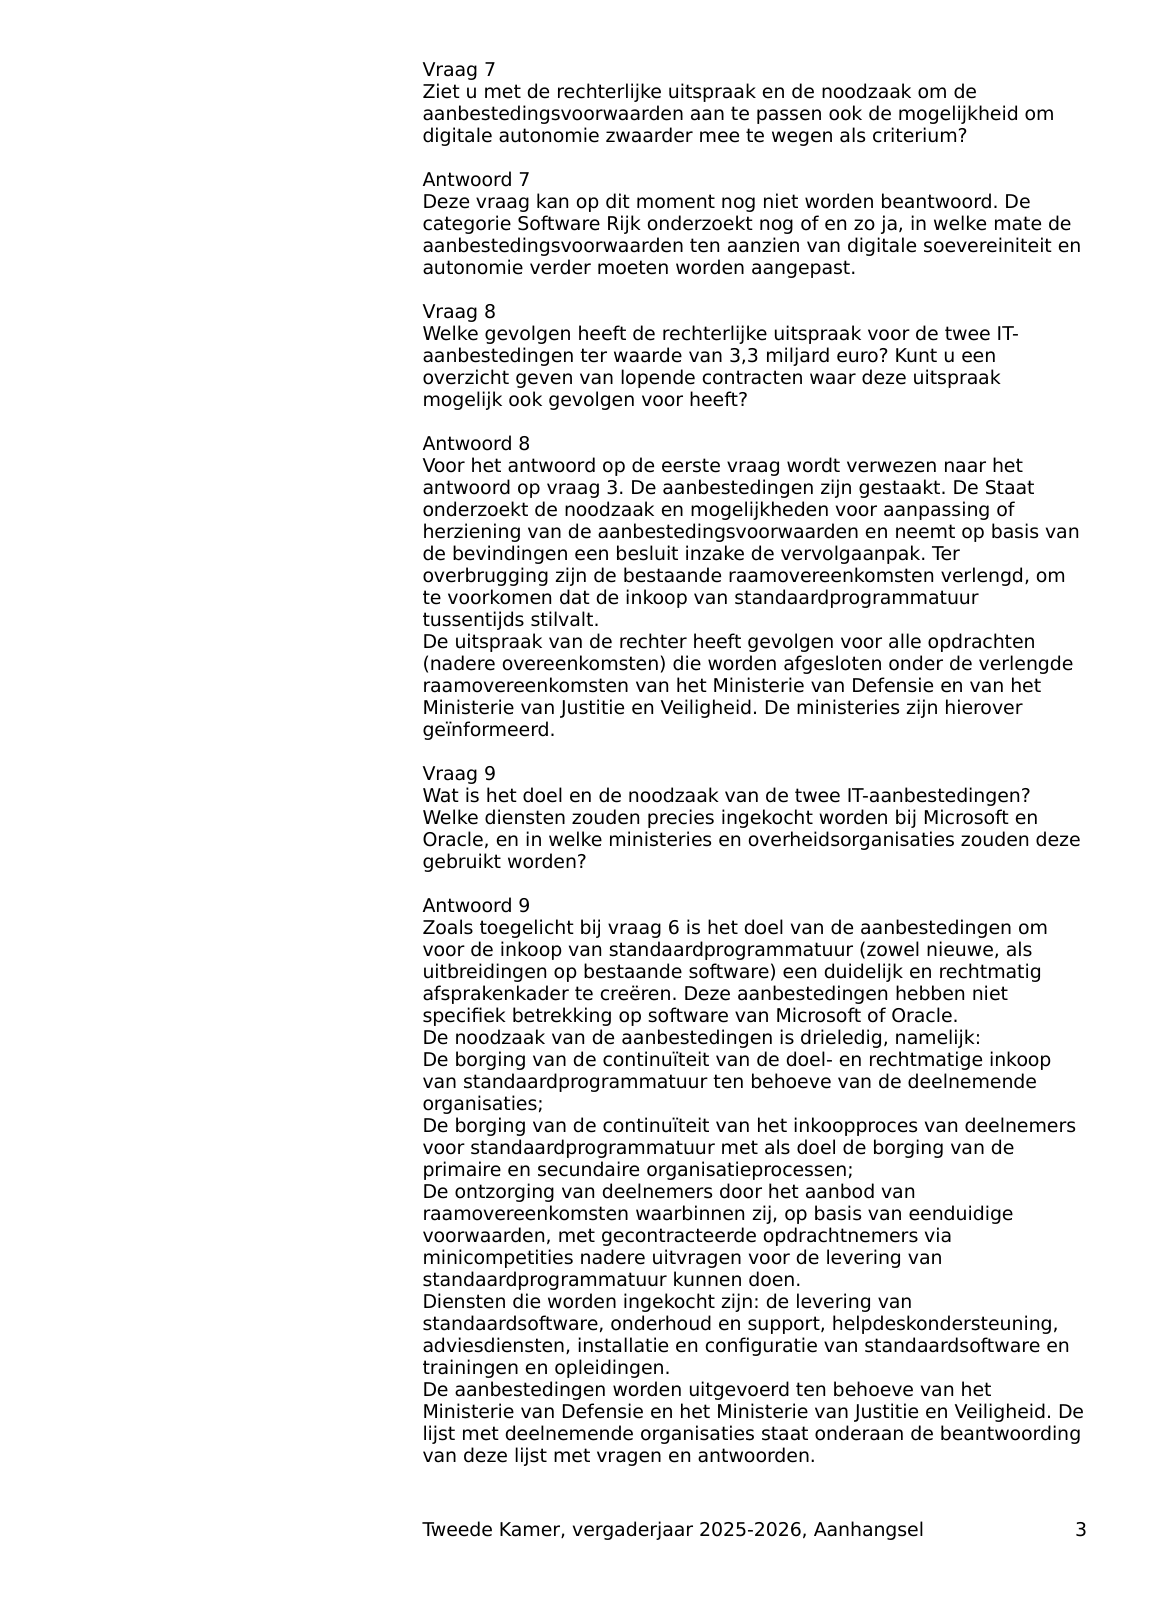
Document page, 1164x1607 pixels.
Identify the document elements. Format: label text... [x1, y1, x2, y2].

text Deze vraag kan op dit moment nog niet worden beantwoord. De categorie Software Rijk onderzoekt nog of en zo ja, in welke mate de aanbestedingsvoorwaarden ten aanzien van digitale soevereiniteit en autonomie verder moeten worden aangepast. [422, 191, 1087, 279]
text De uitspraak van de rechter heeft gevolgen voor alle opdrachten (nadere overeenkomsten) die worden afgesloten onder de verlengde raamovereenkomsten van het Ministerie van Defensie en van het Ministerie van Justitie en Veiligheid. De ministeries zijn hierover geïnformeerd. [422, 631, 1087, 741]
text Antwoord 7 [422, 169, 1087, 191]
text Diensten die worden ingekocht zijn: de levering van standaardsoftware, onderhoud en support, helpdeskondersteuning, adviesdiensten, installatie en configuratie van standaardsoftware en trainingen en opleidingen. [422, 1291, 1087, 1379]
text Voor het antwoord op de eerste vraag wordt verwezen naar het antwoord op vraag 3. De aanbestedingen zijn gestaakt. De Staat onderzoekt de noodzaak en mogelijkheden voor aanpassing of herziening van de aanbestedingsvoorwaarden en neemt op basis van de bevindingen een besluit inzake de vervolgaanpak. Ter overbrugging zijn de bestaande raamovereenkomsten verlengd, om te voorkomen dat de inkoop van standaardprogrammatuur tussentijds stilvalt. [422, 455, 1087, 631]
text Wat is het doel en de noodzaak van de twee IT-aanbestedingen? Welke diensten zouden precies ingekocht worden bij Microsoft en Oracle, en in welke ministeries en overheidsorganisaties zouden deze gebruikt worden? [422, 785, 1087, 873]
text De borging van de continuïteit van het inkoopproces van deelnemers voor standaardprogrammatuur met als doel de borging van de primaire en secundaire organisatieprocessen; [422, 1115, 1087, 1181]
text De borging van de continuïteit van de doel- en rechtmatige inkoop van standaardprogrammatuur ten behoeve van de deelnemende organisaties; [422, 1049, 1087, 1115]
text Vraag 9 [422, 763, 1087, 785]
text De aanbestedingen worden uitgevoerd ten behoeve van het Ministerie van Defensie en het Ministerie van Justitie en Veiligheid. De lijst met deelnemende organisaties staat onderaan de beantwoording van deze lijst met vragen en antwoorden. [422, 1379, 1087, 1467]
text De noodzaak van de aanbestedingen is drieledig, namelijk: [422, 1027, 1087, 1049]
text Vraag 8 [422, 301, 1087, 323]
text Antwoord 8 [422, 433, 1087, 455]
text Antwoord 9 [422, 895, 1087, 917]
text Ziet u met de rechterlijke uitspraak en de noodzaak om de aanbestedingsvoorwaarden aan te passen ook de mogelijkheid om digitale autonomie zwaarder mee te wegen als criterium? [422, 81, 1087, 147]
text Vraag 7 [422, 59, 1087, 81]
text Zoals toegelicht bij vraag 6 is het doel van de aanbestedingen om voor de inkoop van standaardprogrammatuur (zowel nieuwe, als uitbreidingen op bestaande software) een duidelijk en rechtmatig afsprakenkader te creëren. Deze aanbestedingen hebben niet specifiek betrekking op software van Microsoft of Oracle. [422, 917, 1087, 1027]
text De ontzorging van deelnemers door het aanbod van raamovereenkomsten waarbinnen zij, op basis van eenduidige voorwaarden, met gecontracteerde opdrachtnemers via minicompetities nadere uitvragen voor de levering van standaardprogrammatuur kunnen doen. [422, 1181, 1087, 1291]
text Welke gevolgen heeft de rechterlijke uitspraak voor de twee IT-aanbestedingen ter waarde van 3,3 miljard euro? Kunt u een overzicht geven van lopende contracten waar deze uitspraak mogelijk ook gevolgen voor heeft? [422, 323, 1087, 411]
